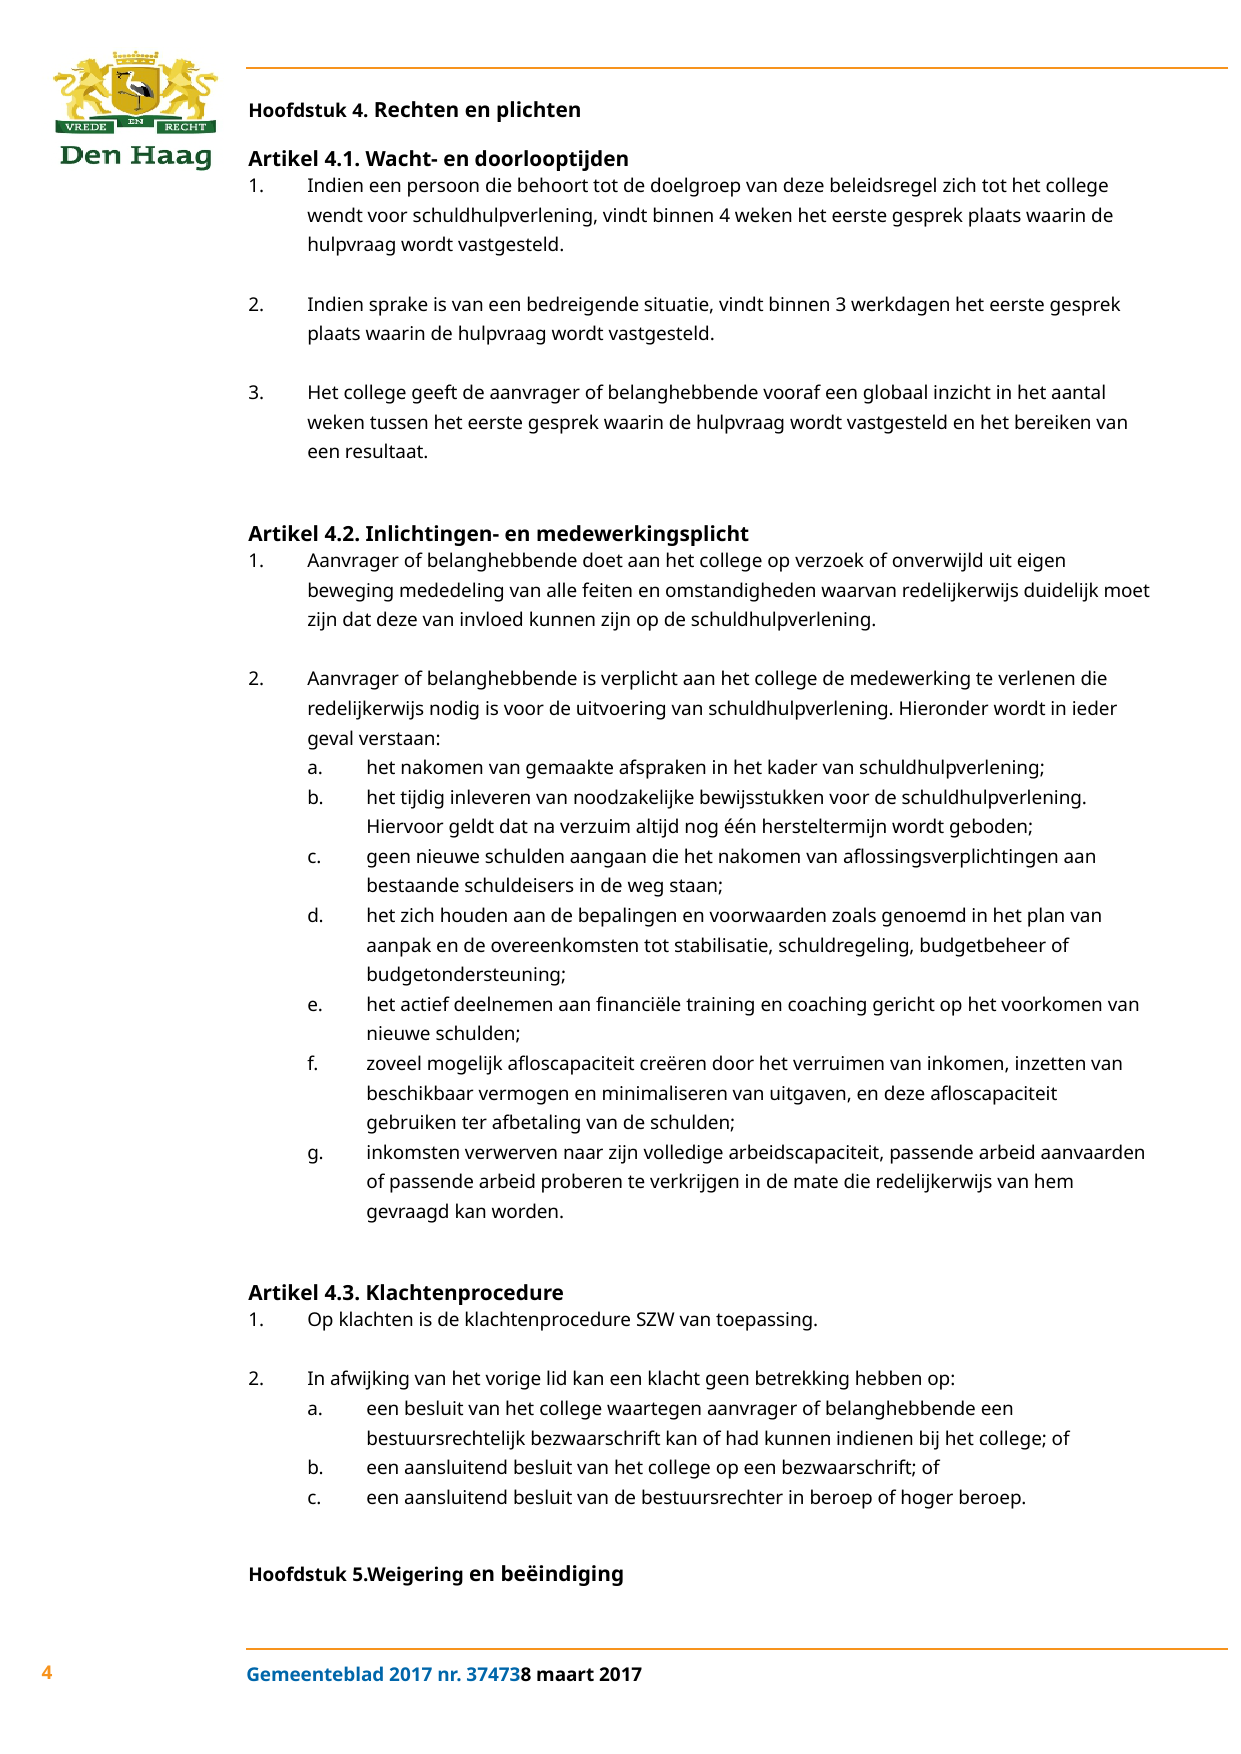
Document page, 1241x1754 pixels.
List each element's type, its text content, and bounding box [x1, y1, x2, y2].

list Het college geeft de aanvrager of belanghebbende vooraf een globaal inzicht in het aantal weken tussen het eerste gesprek waarin de hulpvraag wordt vastgesteld en het bereiken van een resultaat. [248, 379, 1152, 464]
list inkomsten verwerven naar zijn volledige arbeidscapaciteit, passende arbeid aanvaarden of passende arbeid proberen te verkrijgen in de mate die redelijkerwijs van hem gevraagd kan worden. [307, 1139, 1152, 1224]
list een besluit van het college waartegen aanvrager of belanghebbende een bestuursrechtelijk bezwaarschrift kan of had kunnen indienen bij het college; of [307, 1395, 1152, 1451]
list Aanvrager of belanghebbende is verplicht aan het college de medewerking te verlenen die redelijkerwijs nodig is voor de uitvoering van schuldhulpverlening. Hieronder wordt in ieder geval verstaan: [248, 666, 1152, 750]
text Artikel 4.2. Inlichtingen- en medewerkingsplicht [248, 519, 1152, 547]
list Indien een persoon die behoort tot de doelgroep van deze beleidsregel zich tot het college wendt voor schuldhulpverlening, vindt binnen 4 weken het eerste gesprek plaats waarin de hulpvraag wordt vastgesteld. [248, 172, 1152, 257]
list zoveel mogelijk afloscapaciteit creëren door het verruimen van inkomen, inzetten van beschikbaar vermogen en minimaliseren van uitgaven, en deze afloscapaciteit gebruiken ter afbetaling van de schulden; [307, 1050, 1152, 1135]
list Aanvrager of belanghebbende doet aan het college op verzoek of onverwijld uit eigen beweging mededeling van alle feiten en omstandigheden waarvan redelijkerwijs duidelijk moet zijn dat deze van invloed kunnen zijn op de schuldhulpverlening. [248, 547, 1152, 632]
list In afwijking van het vorige lid kan een klacht geen betrekking hebben op: [248, 1366, 1152, 1391]
list een aansluitend besluit van het college op een bezwaarschrift; of [307, 1454, 1152, 1480]
text Hoofdstuk 4. Rechten en plichten [248, 95, 1152, 123]
list geen nieuwe schulden aangaan die het nakomen van aflossingsverplichtingen aan bestaande schuldeisers in de weg staan; [307, 843, 1152, 898]
list Op klachten is de klachtenprocedure SZW van toepassing. [248, 1306, 1152, 1332]
list Indien sprake is van een bedreigende situatie, vindt binnen 3 werkdagen het eerste gesprek plaats waarin de hulpvraag wordt vastgesteld. [248, 291, 1152, 346]
text Artikel 4.1. Wacht- en doorlooptijden [248, 144, 1152, 172]
list het zich houden aan de bepalingen en voorwaarden zoals genoemd in het plan van aanpak en de overeenkomsten tot stabilisatie, schuldregeling, budgetbeheer of budgetondersteuning; [307, 902, 1152, 987]
text Artikel 4.3. Klachtenprocedure [248, 1278, 1152, 1306]
picture [41, 47, 231, 172]
list het tijdig inleveren van noodzakelijke bewijsstukken voor de schuldhulpverlening. Hiervoor geldt dat na verzuim altijd nog één hersteltermijn wordt geboden; [307, 784, 1152, 839]
list een aansluitend besluit van de bestuursrechter in beroep of hoger beroep. [307, 1484, 1152, 1510]
list het actief deelnemen aan financiële training en coaching gericht op het voorkomen van nieuwe schulden; [307, 991, 1152, 1046]
list het nakomen van gemaakte afspraken in het kader van schuldhulpverlening; [307, 754, 1152, 780]
text Hoofdstuk 5.Weigering en beëindiging [248, 1559, 1152, 1588]
